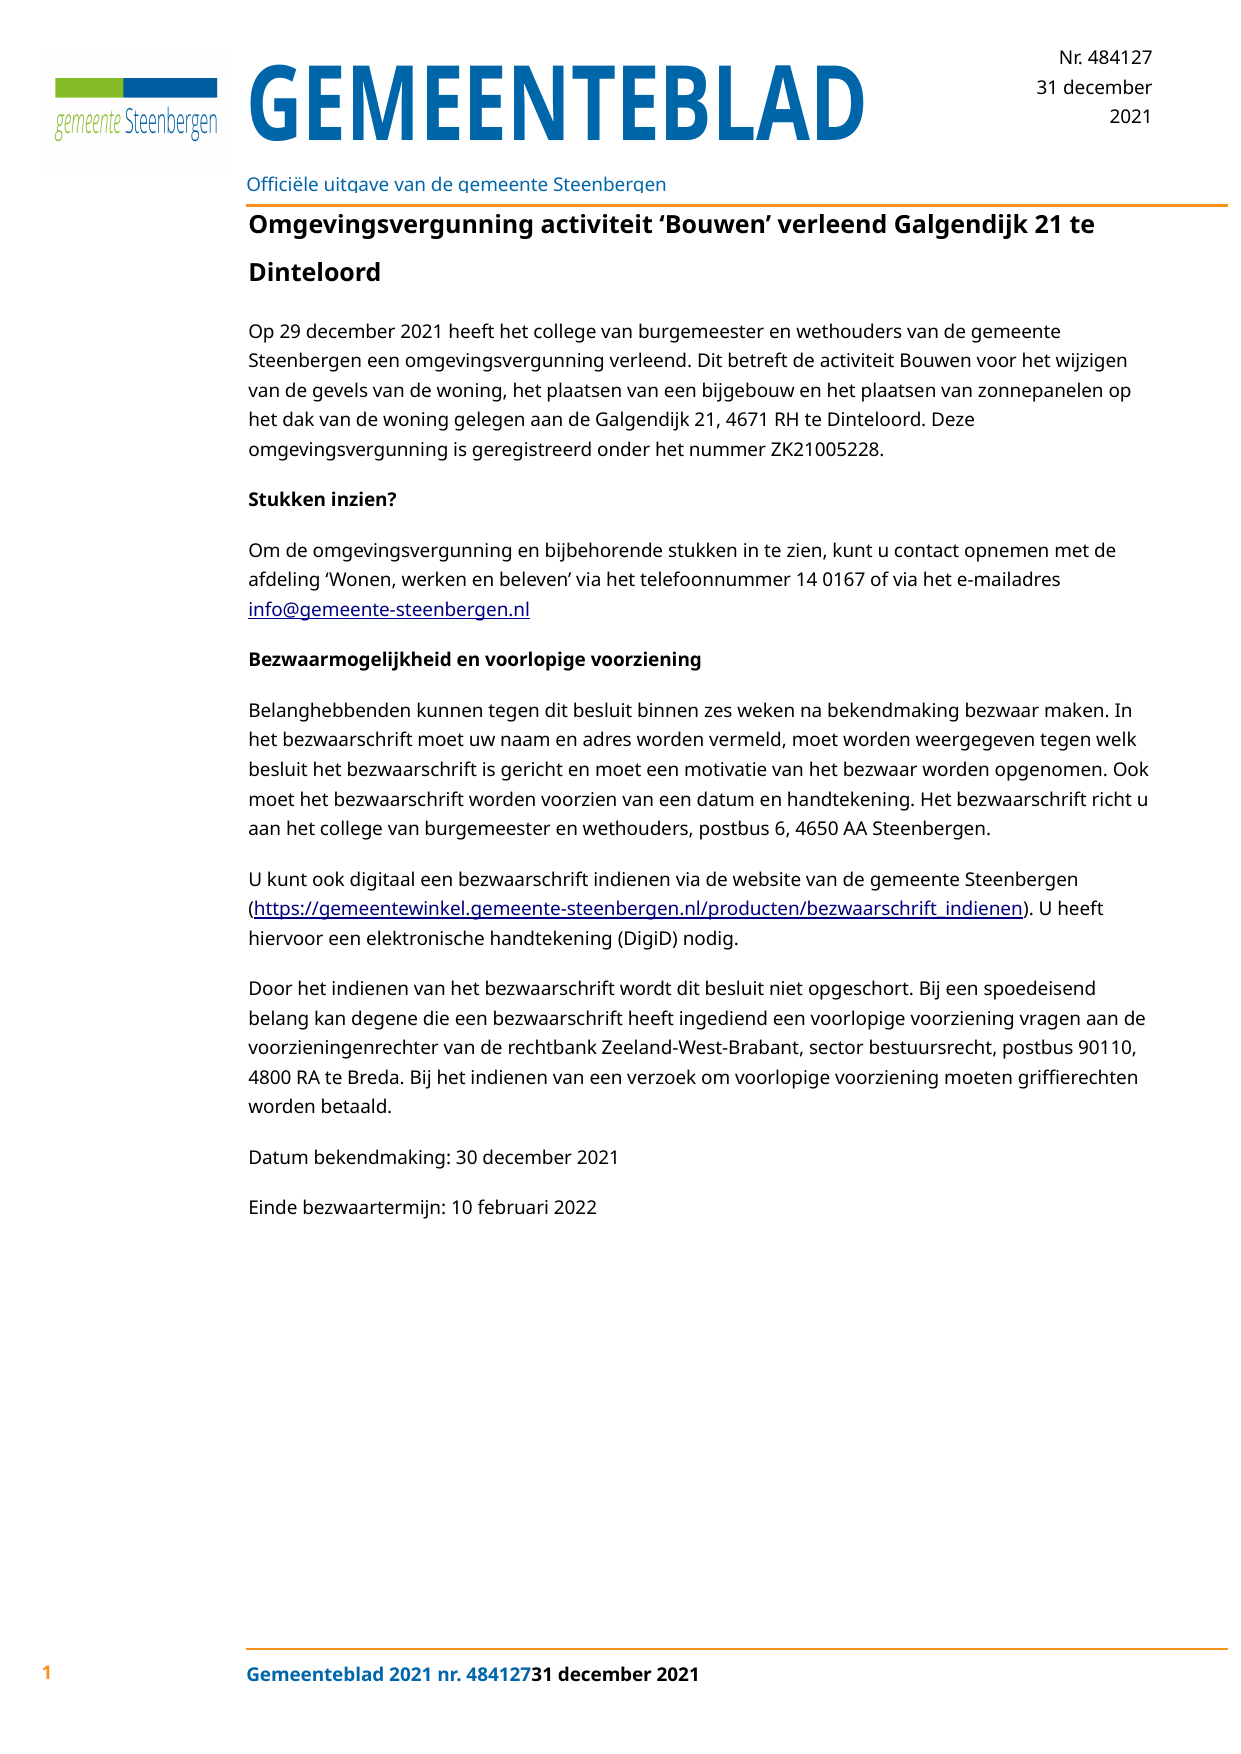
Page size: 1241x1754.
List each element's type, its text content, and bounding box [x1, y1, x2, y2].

text U kunt ook digitaal een bezwaarschrift indienen via de website van de gemeente Steenbergen (https://gemeentewinkel.gemeente-steenbergen.nl/producten/bezwaarschrift_indienen). U heeft hiervoor een elektronische handtekening (DigiD) nodig. [248, 866, 1152, 951]
text Omgevingsvergunning activiteit ‘Bouwen’ verleend Galgendijk 21 te Dinteloord [248, 207, 1152, 288]
text Om de omgevingsvergunning en bijbehorende stukken in te zien, kunt u contact opnemen met de afdeling ‘Wonen, werken en beleven’ via het telefoonnummer 14 0167 of via het e-mailadres info@gemeente-steenbergen.nl [248, 537, 1152, 622]
text Belanghebbenden kunnen tegen dit besluit binnen zes weken na bekendmaking bezwaar maken. In het bezwaarschrift moet uw naam en adres worden vermeld, moet worden weergegeven tegen welk besluit het bezwaarschrift is gericht en moet een motivatie van het bezwaar worden opgenomen. Ook moet het bezwaarschrift worden voorzien van een datum en handtekening. Het bezwaarschrift richt u aan het college van burgemeester en wethouders, postbus 6, 4650 AA Steenbergen. [248, 697, 1152, 841]
picture [41, 47, 231, 172]
text Datum bekendmaking: 30 december 2021 [248, 1144, 1152, 1170]
text Op 29 december 2021 heeft het college van burgemeester en wethouders van de gemeente Steenbergen een omgevingsvergunning verleend. Dit betreft de activiteit Bouwen voor het wijzigen van de gevels van de woning, het plaatsen van een bijgebouw en het plaatsen van zonnepanelen op het dak van de woning gelegen aan de Galgendijk 21, 4671 RH te Dinteloord. Deze omgevingsvergunning is geregistreerd onder het nummer ZK21005228. [248, 318, 1152, 462]
text Door het indienen van het bezwaarschrift wordt dit besluit niet opgeschort. Bij een spoedeisend belang kan degene die een bezwaarschrift heeft ingediend een voorlopige voorziening vragen aan de voorzieningenrechter van de rechtbank Zeeland-West-Brabant, sector bestuursrecht, postbus 90110, 4800 RA te Breda. Bij het indienen van een verzoek om voorlopige voorziening moeten griffierechten worden betaald. [248, 975, 1152, 1119]
text Stukken inzien? [248, 487, 1152, 512]
text Bezwaarmogelijkheid en voorlopige voorziening [248, 647, 1152, 672]
text Einde bezwaartermijn: 10 februari 2022 [248, 1194, 1152, 1220]
